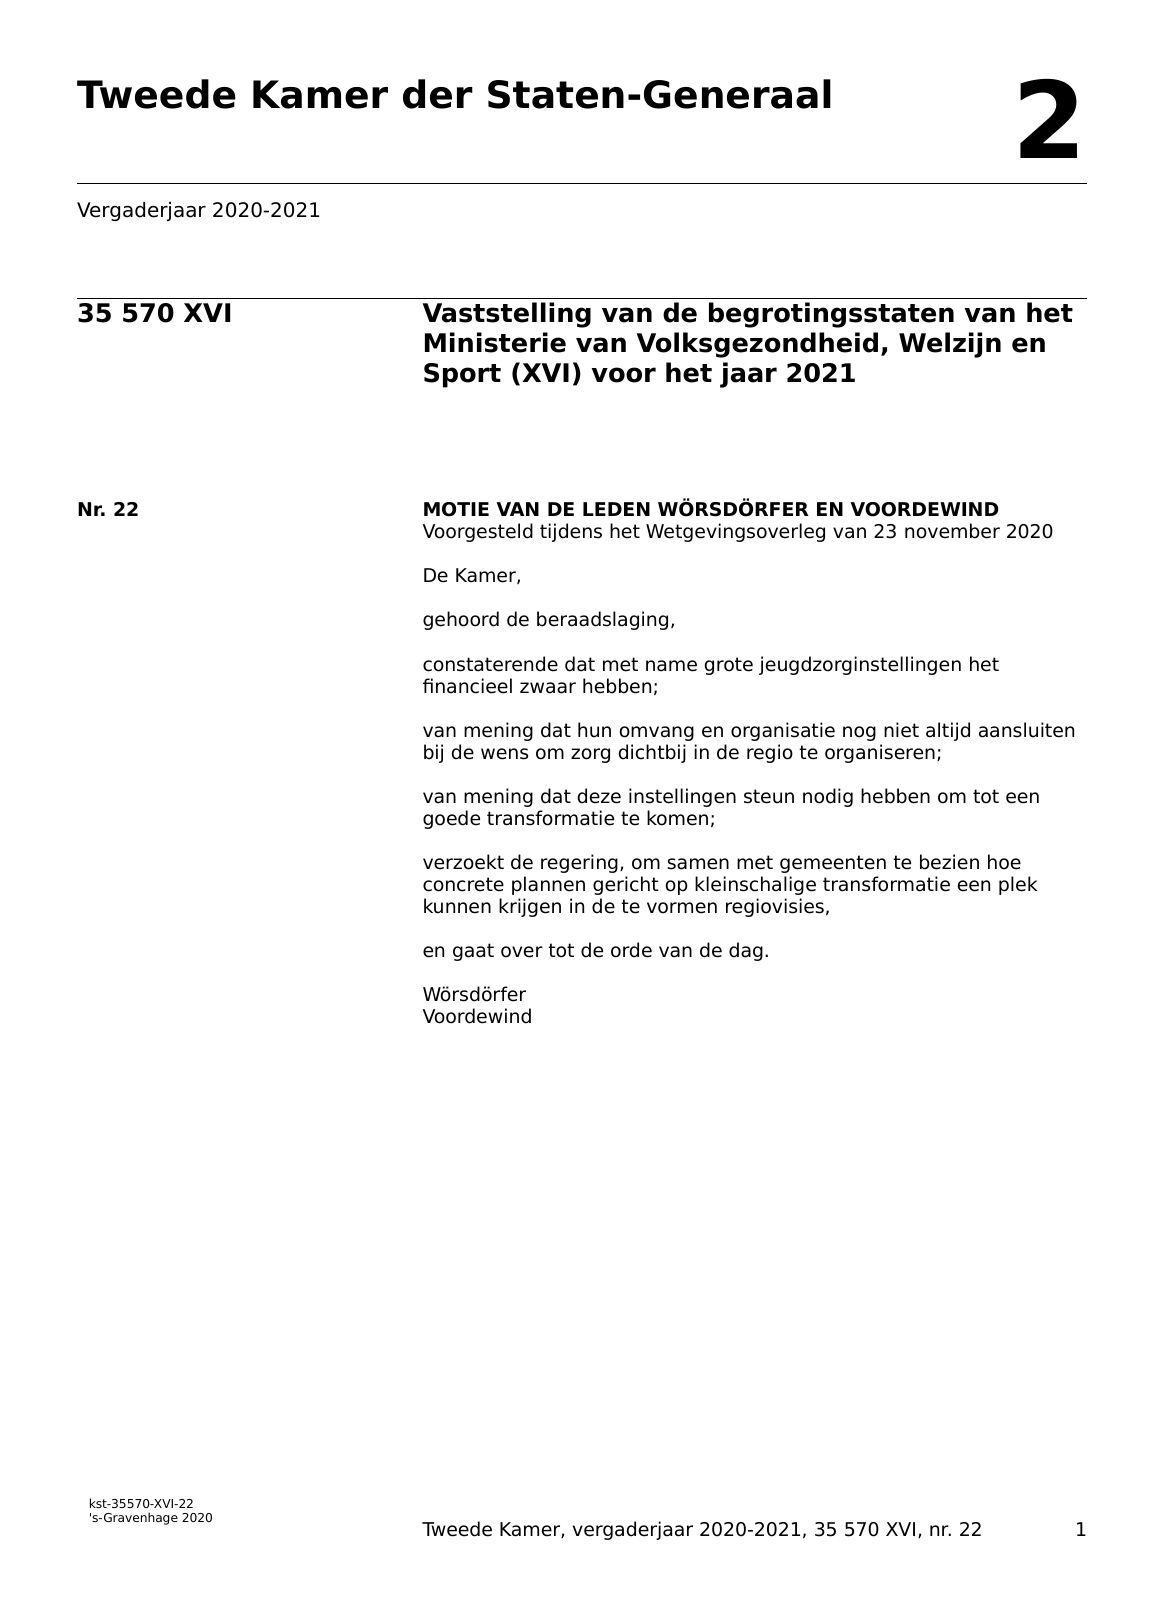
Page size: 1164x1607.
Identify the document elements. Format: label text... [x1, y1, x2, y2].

table_cell Vergaderjaar 2020-2021 [77, 184, 1087, 298]
text gehoord de beraadslaging, [422, 609, 1087, 631]
text 's-Gravenhage 2020 [88, 1511, 323, 1525]
table_header Tweede Kamer der Staten-Generaal [77, 59, 886, 183]
text Wörsdörfer [422, 984, 1087, 1006]
text Voordewind [422, 1006, 1087, 1028]
text Voorgesteld tijdens het Wetgevingsoverleg van 23 november 2020 [422, 521, 1087, 543]
text van mening dat hun omvang en organisatie nog niet altijd aansluiten bij de wens om zorg dichtbij in de regio te organiseren; [422, 720, 1087, 764]
subtitle 35 570 XVI Vaststelling van de begrotingsstaten van het Ministerie van Volksgezondheid, Welzijn en Sport (XVI) voor het jaar 2021 [77, 299, 1087, 388]
text constaterende dat met name grote jeugdzorginstellingen het financieel zwaar hebben; [422, 653, 1087, 697]
text De Kamer, [422, 565, 1087, 587]
subtitle Nr. 22 MOTIE VAN DE LEDEN WÖRSDÖRFER EN VOORDEWIND [77, 499, 1087, 521]
text van mening dat deze instellingen steun nodig hebben om tot een goede transformatie te komen; [422, 786, 1087, 830]
text kst-35570-XVI-22 [88, 1497, 323, 1511]
text en gaat over tot de orde van de dag. [422, 940, 1087, 962]
text verzoekt de regering, om samen met gemeenten te bezien hoe concrete plannen gericht op kleinschalige transformatie een plek kunnen krijgen in de te vormen regiovisies, [422, 852, 1087, 918]
table_header 2 [886, 59, 1087, 183]
